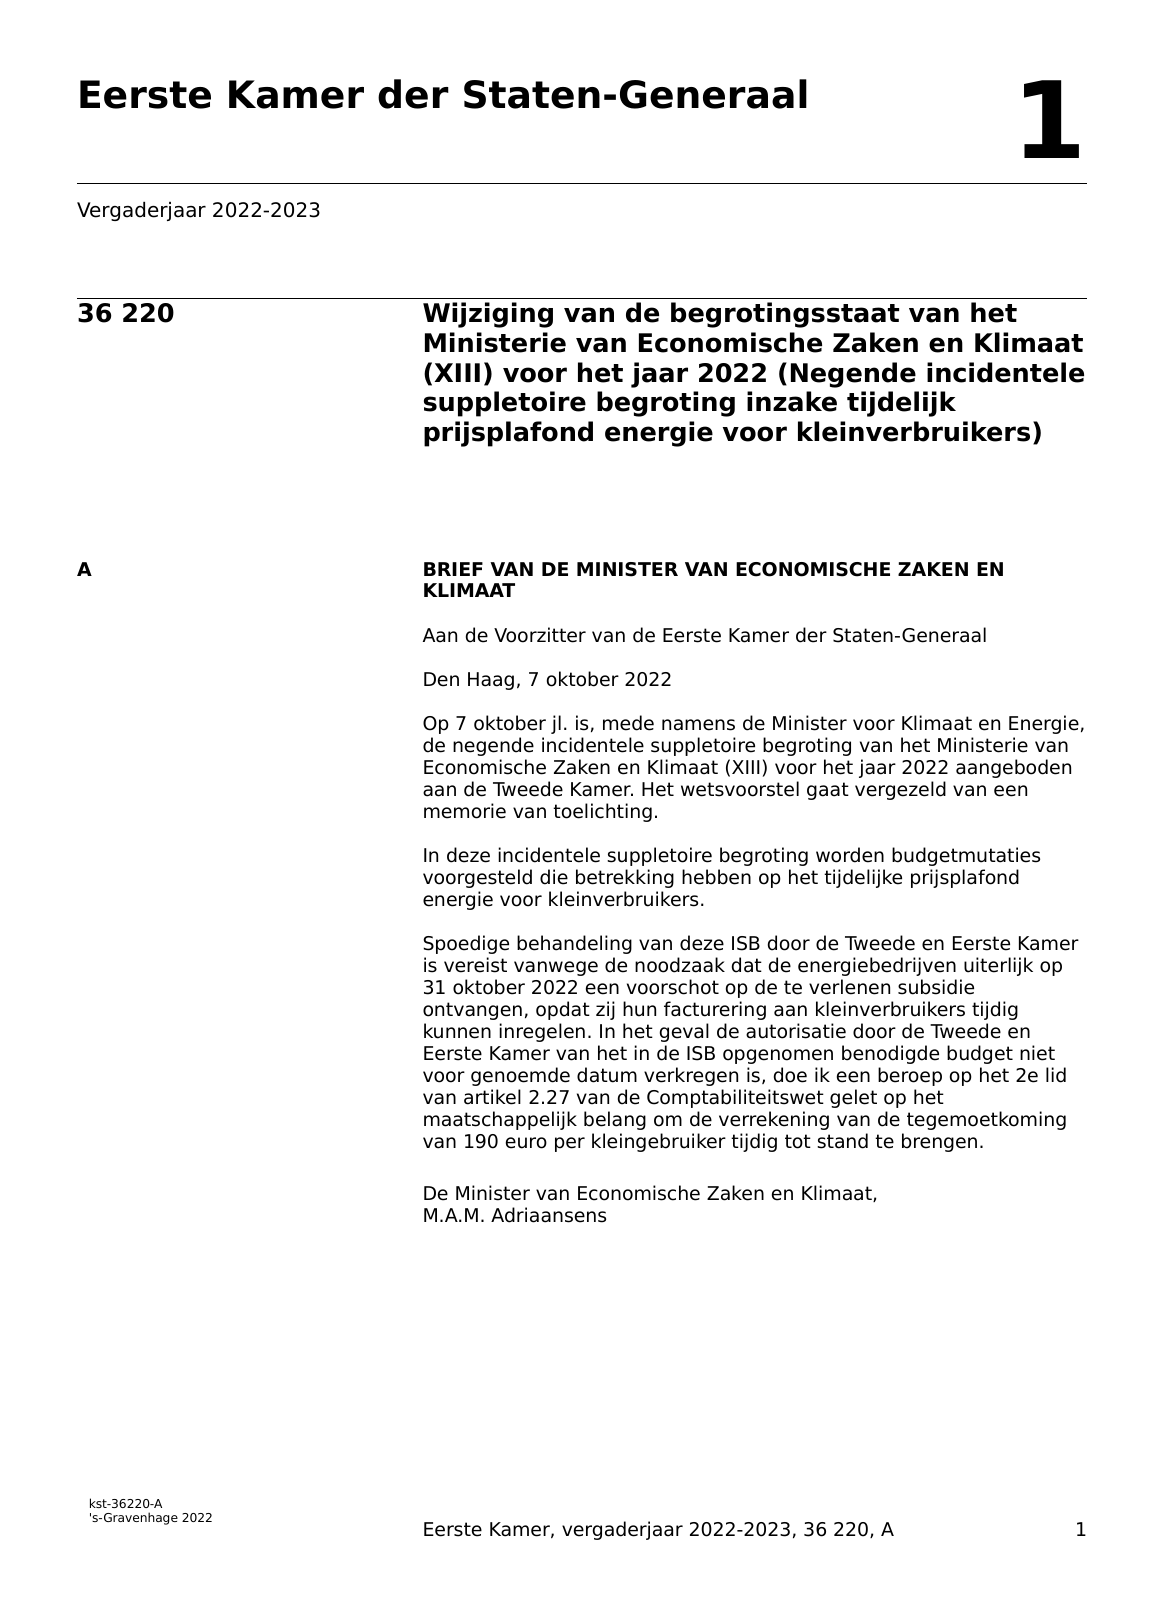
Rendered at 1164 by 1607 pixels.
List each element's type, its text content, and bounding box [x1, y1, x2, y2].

text De Minister van Economische Zaken en Klimaat, M.A.M. Adriaansens [422, 1183, 1087, 1227]
table_header Eerste Kamer der Staten-Generaal [77, 59, 886, 183]
subtitle 36 220 Wijziging van de begrotingsstaat van het Ministerie van Economische Zaken en Klimaat (XIII) voor het jaar 2022 (Negende incidentele suppletoire begroting inzake tijdelijk prijsplafond energie voor kleinverbruikers) [77, 299, 1087, 447]
text Aan de Voorzitter van de Eerste Kamer der Staten-Generaal [422, 624, 1087, 647]
table_header 1 [886, 59, 1087, 183]
text Den Haag, 7 oktober 2022 [422, 669, 1087, 691]
table_cell Vergaderjaar 2022-2023 [77, 184, 1087, 298]
text Op 7 oktober jl. is, mede namens de Minister voor Klimaat en Energie, de negende incidentele suppletoire begroting van het Ministerie van Economische Zaken en Klimaat (XIII) voor het jaar 2022 aangeboden aan de Tweede Kamer. Het wetsvoorstel gaat vergezeld van een memorie van toelichting. [422, 713, 1087, 823]
subtitle A BRIEF VAN DE MINISTER VAN ECONOMISCHE ZAKEN EN KLIMAAT [77, 558, 1087, 602]
text Spoedige behandeling van deze ISB door de Tweede en Eerste Kamer is vereist vanwege de noodzaak dat de energiebedrijven uiterlijk op 31 oktober 2022 een voorschot op de te verlenen subsidie ontvangen, opdat zij hun facturering aan kleinverbruikers tijdig kunnen inregelen. In het geval de autorisatie door de Tweede en Eerste Kamer van het in de ISB opgenomen benodigde budget niet voor genoemde datum verkregen is, doe ik een beroep op het 2e lid van artikel 2.27 van de Comptabiliteitswet gelet op het maatschappelijk belang om de verrekening van de tegemoetkoming van 190 euro per kleingebruiker tijdig tot stand te brengen. [422, 933, 1087, 1153]
text 's-Gravenhage 2022 [88, 1511, 323, 1525]
text In deze incidentele suppletoire begroting worden budgetmutaties voorgesteld die betrekking hebben op het tijdelijke prijsplafond energie voor kleinverbruikers. [422, 845, 1087, 911]
text kst-36220-A [88, 1497, 323, 1511]
